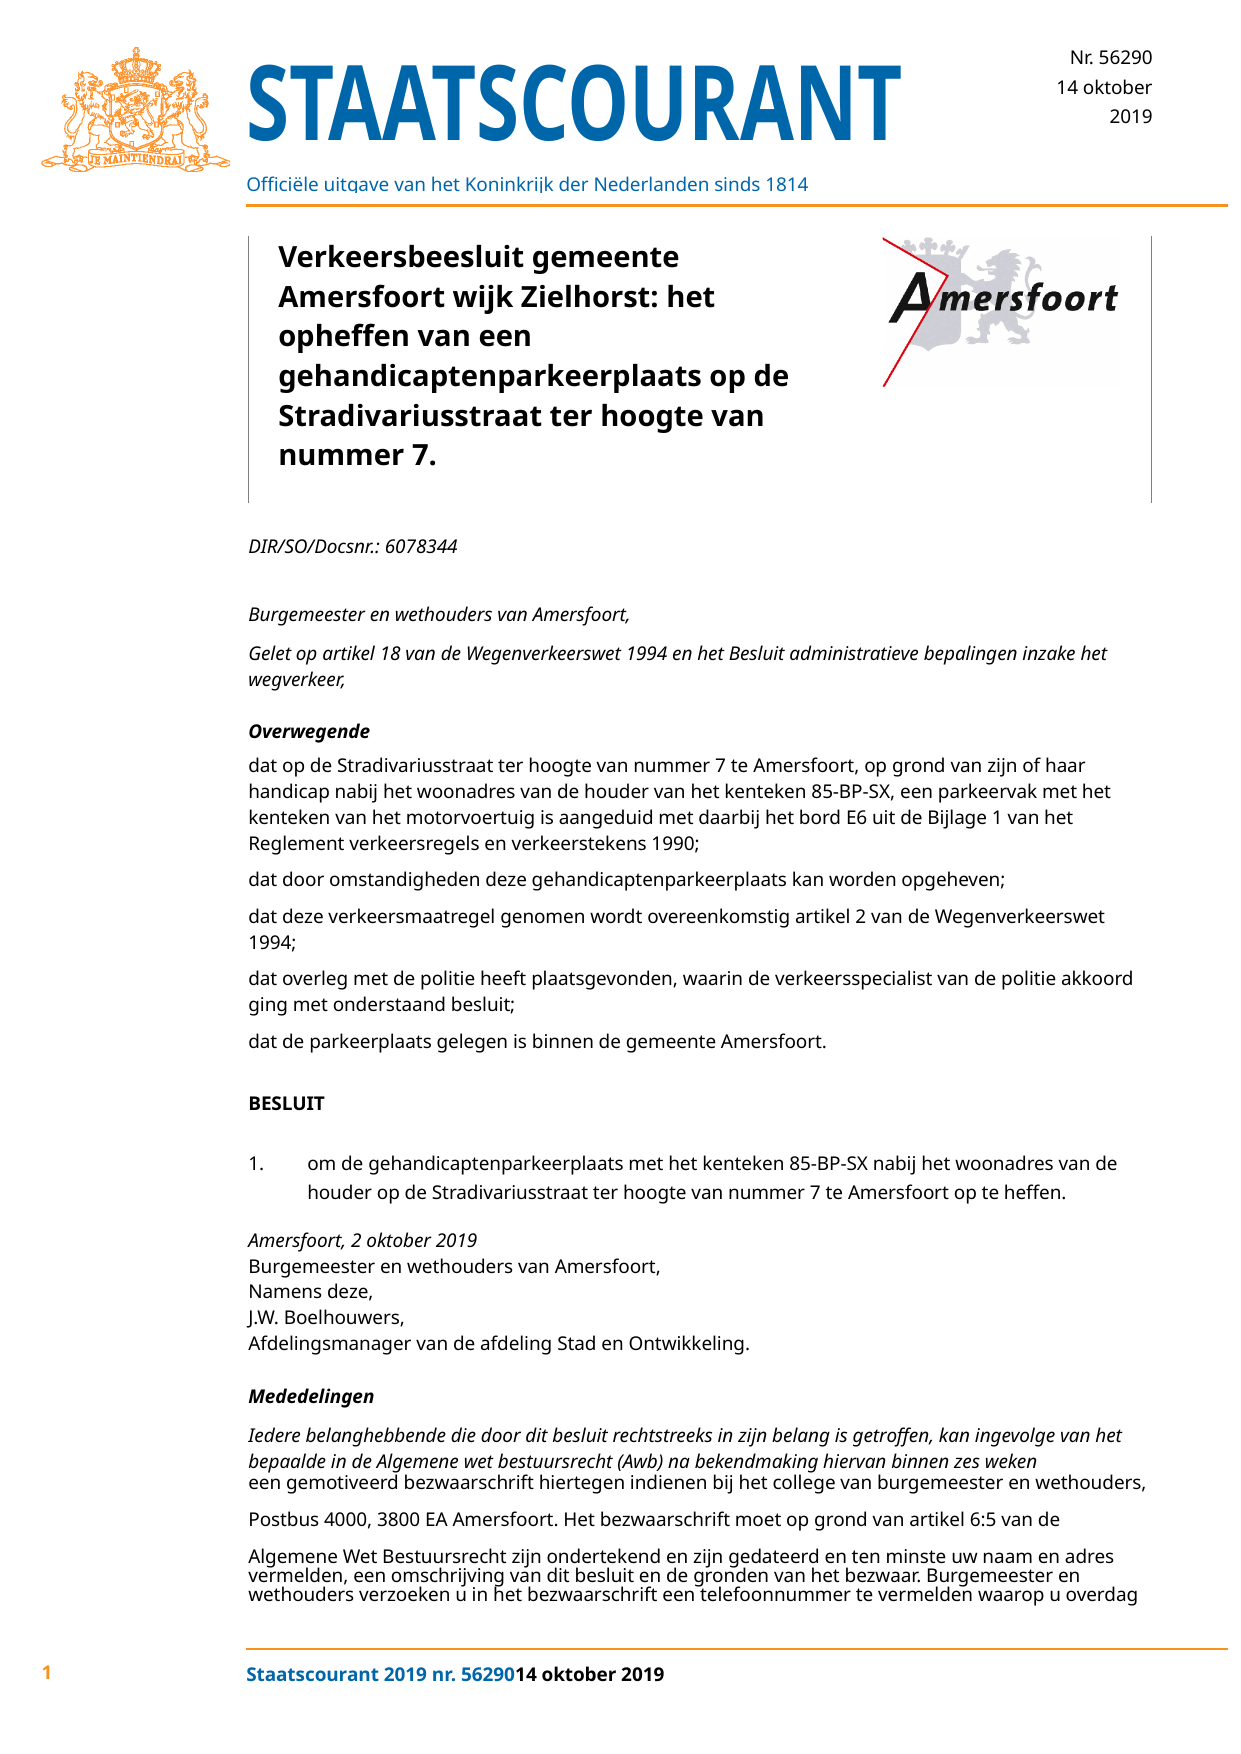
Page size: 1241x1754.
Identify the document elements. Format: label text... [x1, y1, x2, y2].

text BESLUIT [248, 1091, 1152, 1116]
picture [41, 47, 231, 172]
table_header [850, 236, 1151, 503]
text Namens deze, [248, 1279, 1152, 1304]
text Algemene Wet Bestuursrecht zijn ondertekend en zijn gedateerd en ten minste uw naam en adres vermelden, een omschrijving van dit besluit en de gronden van het bezwaar. Burgemeester en wethouders verzoeken u in het bezwaarschrift een telefoonnummer te vermelden waarop u overdag [248, 1548, 1152, 1606]
text Amersfoort, 2 oktober 2019 [248, 1227, 1152, 1253]
text J.W. Boelhouwers, [248, 1304, 1152, 1330]
picture [882, 236, 1119, 387]
list om de gehandicaptenparkeerplaats met het kenteken 85-BP-SX nabij het woonadres van de houder op de Stradivariusstraat ter hoogte van nummer 7 te Amersfoort op te heffen. [248, 1150, 1152, 1205]
text DIR/SO/Docsnr.: 6078344 [248, 533, 1152, 559]
text dat overleg met de politie heeft plaatsgevonden, waarin de verkeersspecialist van de politie akkoord ging met onderstaand besluit; [248, 966, 1152, 1017]
text Gelet op artikel 18 van de Wegenverkeerswet 1994 en het Besluit administratieve bepalingen inzake het wegverkeer, [248, 640, 1152, 691]
text dat op de Stradivariusstraat ter hoogte van nummer 7 te Amersfoort, op grond van zijn of haar handicap nabij het woonadres van de houder van het kenteken 85-BP-SX, een parkeervak met het kenteken van het motorvoertuig is aangeduid met daarbij het bord E6 uit de Bijlage 1 van het Reglement verkeersregels en verkeerstekens 1990; [248, 753, 1152, 856]
table_header Verkeersbeesluit gemeente Amersfoort wijk Zielhorst: het opheffen van een gehandicaptenparkeerplaats op de Stradivariusstraat ter hoogte van nummer 7. [249, 236, 850, 503]
text dat deze verkeersmaatregel genomen wordt overeenkomstig artikel 2 van de Wegenverkeerswet 1994; [248, 903, 1152, 954]
text dat de parkeerplaats gelegen is binnen de gemeente Amersfoort. [248, 1028, 1152, 1054]
text Afdelingsmanager van de afdeling Stad en Ontwikkeling. [248, 1330, 1152, 1356]
text Burgemeester en wethouders van Amersfoort, [248, 601, 1152, 626]
text Burgemeester en wethouders van Amersfoort, [248, 1253, 1152, 1279]
text Postbus 4000, 3800 EA Amersfoort. Het bezwaarschrift moet op grond van artikel 6:5 van de [248, 1511, 1152, 1530]
text Iedere belanghebbende die door dit besluit rechtstreeks in zijn belang is getroffen, kan ingevolge van het bepaalde in de Algemene wet bestuursrecht (Awb) na bekendmaking hiervan binnen zes weken [248, 1422, 1152, 1474]
text een gemotiveerd bezwaarschrift hiertegen indienen bij het college van burgemeester en wethouders, [248, 1474, 1152, 1493]
text Mededelingen [248, 1383, 1152, 1409]
text dat door omstandigheden deze gehandicaptenparkeerplaats kan worden opgeheven; [248, 866, 1152, 892]
text Overwegende [248, 718, 1152, 744]
